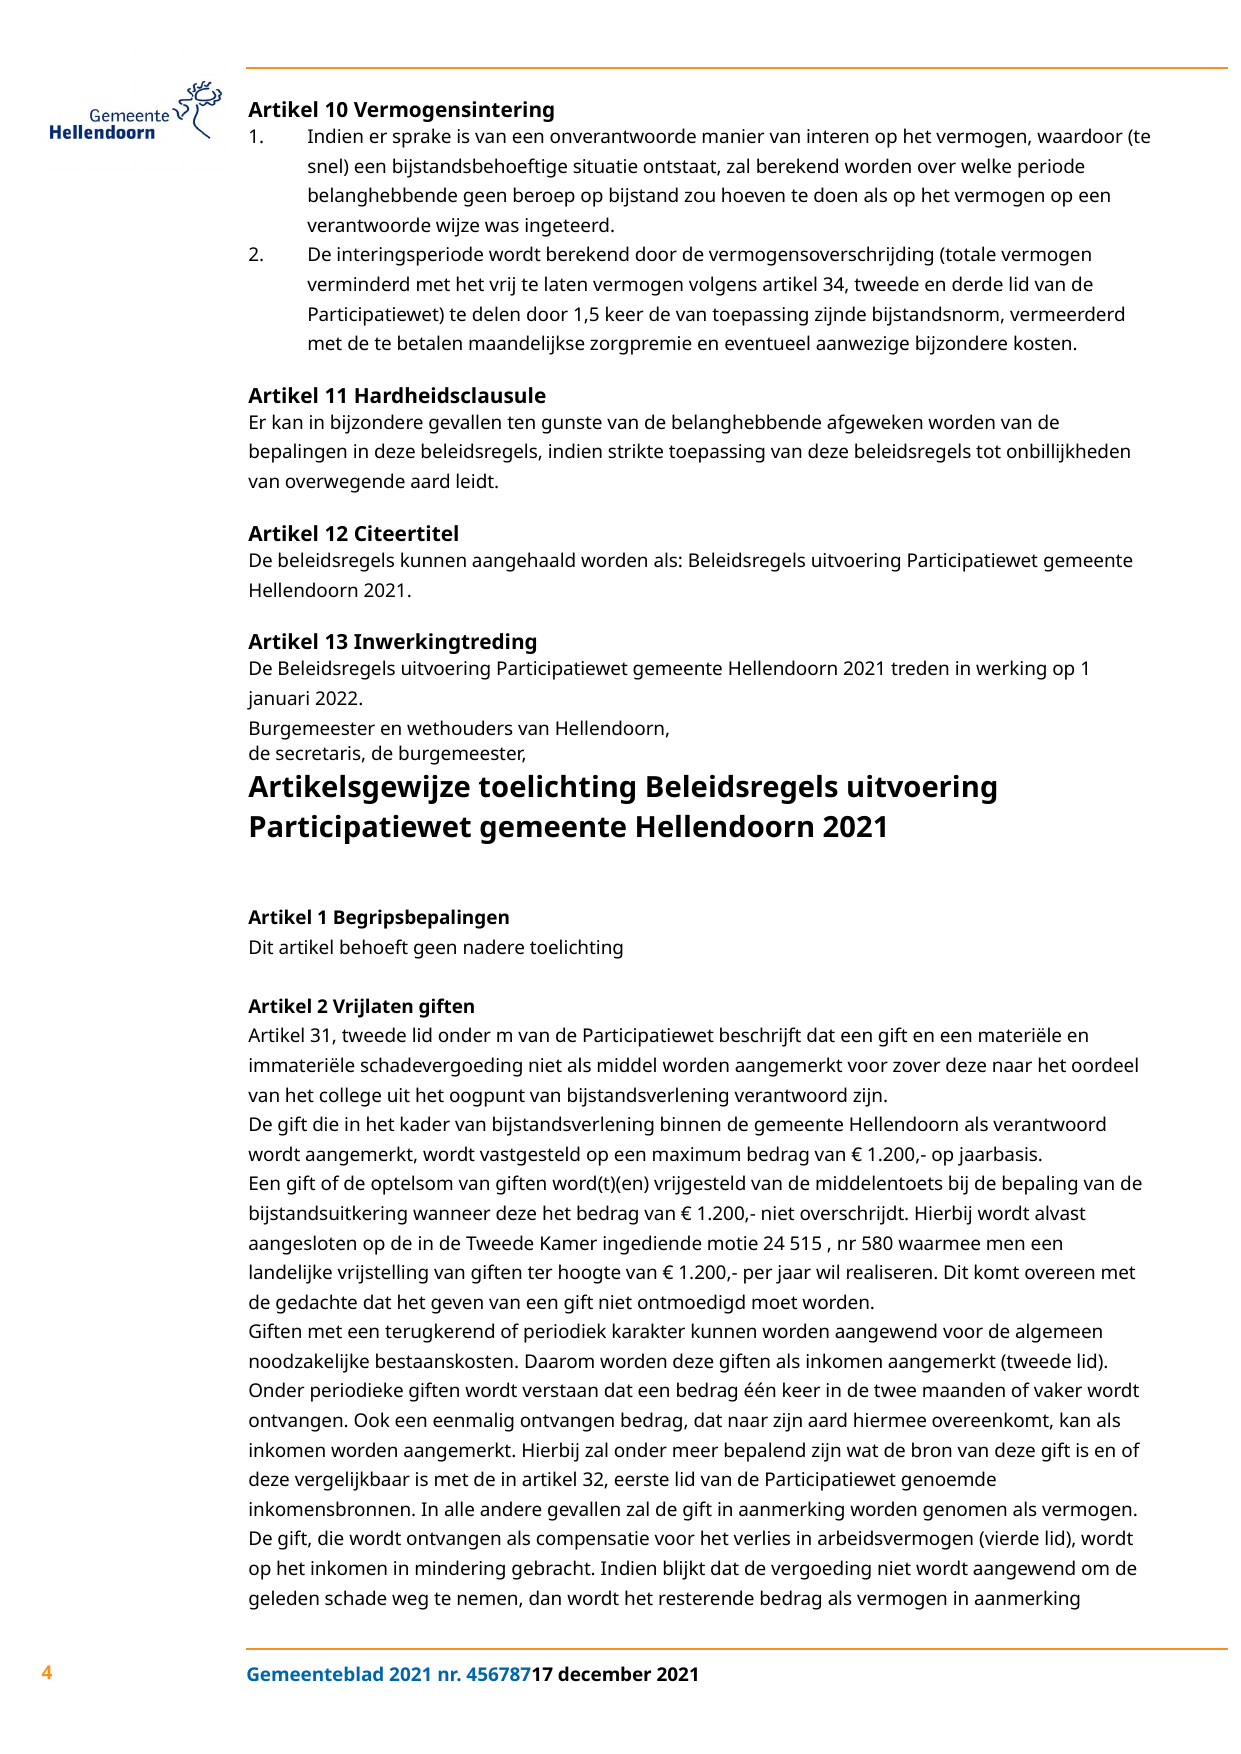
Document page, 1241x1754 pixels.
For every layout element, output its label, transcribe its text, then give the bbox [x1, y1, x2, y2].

list Indien er sprake is van een onverantwoorde manier van interen op het vermogen, waardoor (te snel) een bijstandsbehoeftige situatie ontstaat, zal berekend worden over welke periode belanghebbende geen beroep op bijstand zou hoeven te doen als op het vermogen op een verantwoorde wijze was ingeteerd. [248, 123, 1152, 238]
text Burgemeester en wethouders van Hellendoorn, [248, 715, 1152, 741]
text Een gift of de optelsom van giften word(t)(en) vrijgesteld van de middelentoets bij de bepaling van de bijstandsuitkering wanneer deze het bedrag van € 1.200,- niet overschrijdt. Hierbij wordt alvast aangesloten op de in de Tweede Kamer ingediende motie 24 515 , nr 580 waarmee men een landelijke vrijstelling van giften ter hoogte van € 1.200,- per jaar wil realiseren. Dit komt overeen met de gedachte dat het geven van een gift niet ontmoedigd moet worden. [248, 1171, 1152, 1315]
text de secretaris, de burgemeester, [248, 741, 1152, 766]
text Artikel 2 Vrijlaten giften [248, 993, 1152, 1019]
text Giften met een terugkerend of periodiek karakter kunnen worden aangewend voor de algemeen noodzakelijke bestaanskosten. Daarom worden deze giften als inkomen aangemerkt (tweede lid). Onder periodieke giften wordt verstaan dat een bedrag één keer in de twee maanden of vaker wordt ontvangen. Ook een eenmalig ontvangen bedrag, dat naar zijn aard hiermee overeenkomt, kan als inkomen worden aangemerkt. Hierbij zal onder meer bepalend zijn wat de bron van deze gift is en of deze vergelijkbaar is met de in artikel 32, eerste lid van de Participatiewet genoemde inkomensbronnen. In alle andere gevallen zal de gift in aanmerking worden genomen als vermogen. [248, 1318, 1152, 1522]
text Dit artikel behoeft geen nadere toelichting [248, 934, 1152, 960]
text De Beleidsregels uitvoering Participatiewet gemeente Hellendoorn 2021 treden in werking op 1 januari 2022. [248, 656, 1152, 711]
text Artikelsgewijze toelichting Beleidsregels uitvoering Participatiewet gemeente Hellendoorn 2021 [248, 766, 1152, 846]
text De gift die in het kader van bijstandsverlening binnen de gemeente Hellendoorn als verantwoord wordt aangemerkt, wordt vastgesteld op een maximum bedrag van € 1.200,- op jaarbasis. [248, 1111, 1152, 1167]
picture [41, 47, 231, 172]
text Artikel 12 Citeertitel [248, 519, 1152, 547]
text Artikel 31, tweede lid onder m van de Participatiewet beschrijft dat een gift en een materiële en immateriële schadevergoeding niet als middel worden aangemerkt voor zover deze naar het oordeel van het college uit het oogpunt van bijstandsverlening verantwoord zijn. [248, 1023, 1152, 1108]
text Artikel 13 Inwerkingtreding [248, 627, 1152, 656]
text De beleidsregels kunnen aangehaald worden als: Beleidsregels uitvoering Participatiewet gemeente Hellendoorn 2021. [248, 547, 1152, 602]
text Artikel 10 Vermogensintering [248, 95, 1152, 123]
list De interingsperiode wordt berekend door de vermogensoverschrijding (totale vermogen verminderd met het vrij te laten vermogen volgens artikel 34, tweede en derde lid van de Participatiewet) te delen door 1,5 keer de van toepassing zijnde bijstandsnorm, vermeerderd met de te betalen maandelijkse zorgpremie en eventueel aanwezige bijzondere kosten. [248, 242, 1152, 356]
text Er kan in bijzondere gevallen ten gunste van de belanghebbende afgeweken worden van de bepalingen in deze beleidsregels, indien strikte toepassing van deze beleidsregels tot onbillijkheden van overwegende aard leidt. [248, 409, 1152, 494]
text Artikel 11 Hardheidsclausule [248, 381, 1152, 409]
text De gift, die wordt ontvangen als compensatie voor het verlies in arbeidsvermogen (vierde lid), wordt op het inkomen in mindering gebracht. Indien blijkt dat de vergoeding niet wordt aangewend om de geleden schade weg te nemen, dan wordt het resterende bedrag als vermogen in aanmerking [248, 1526, 1152, 1611]
text Artikel 1 Begripsbepalingen [248, 904, 1152, 930]
